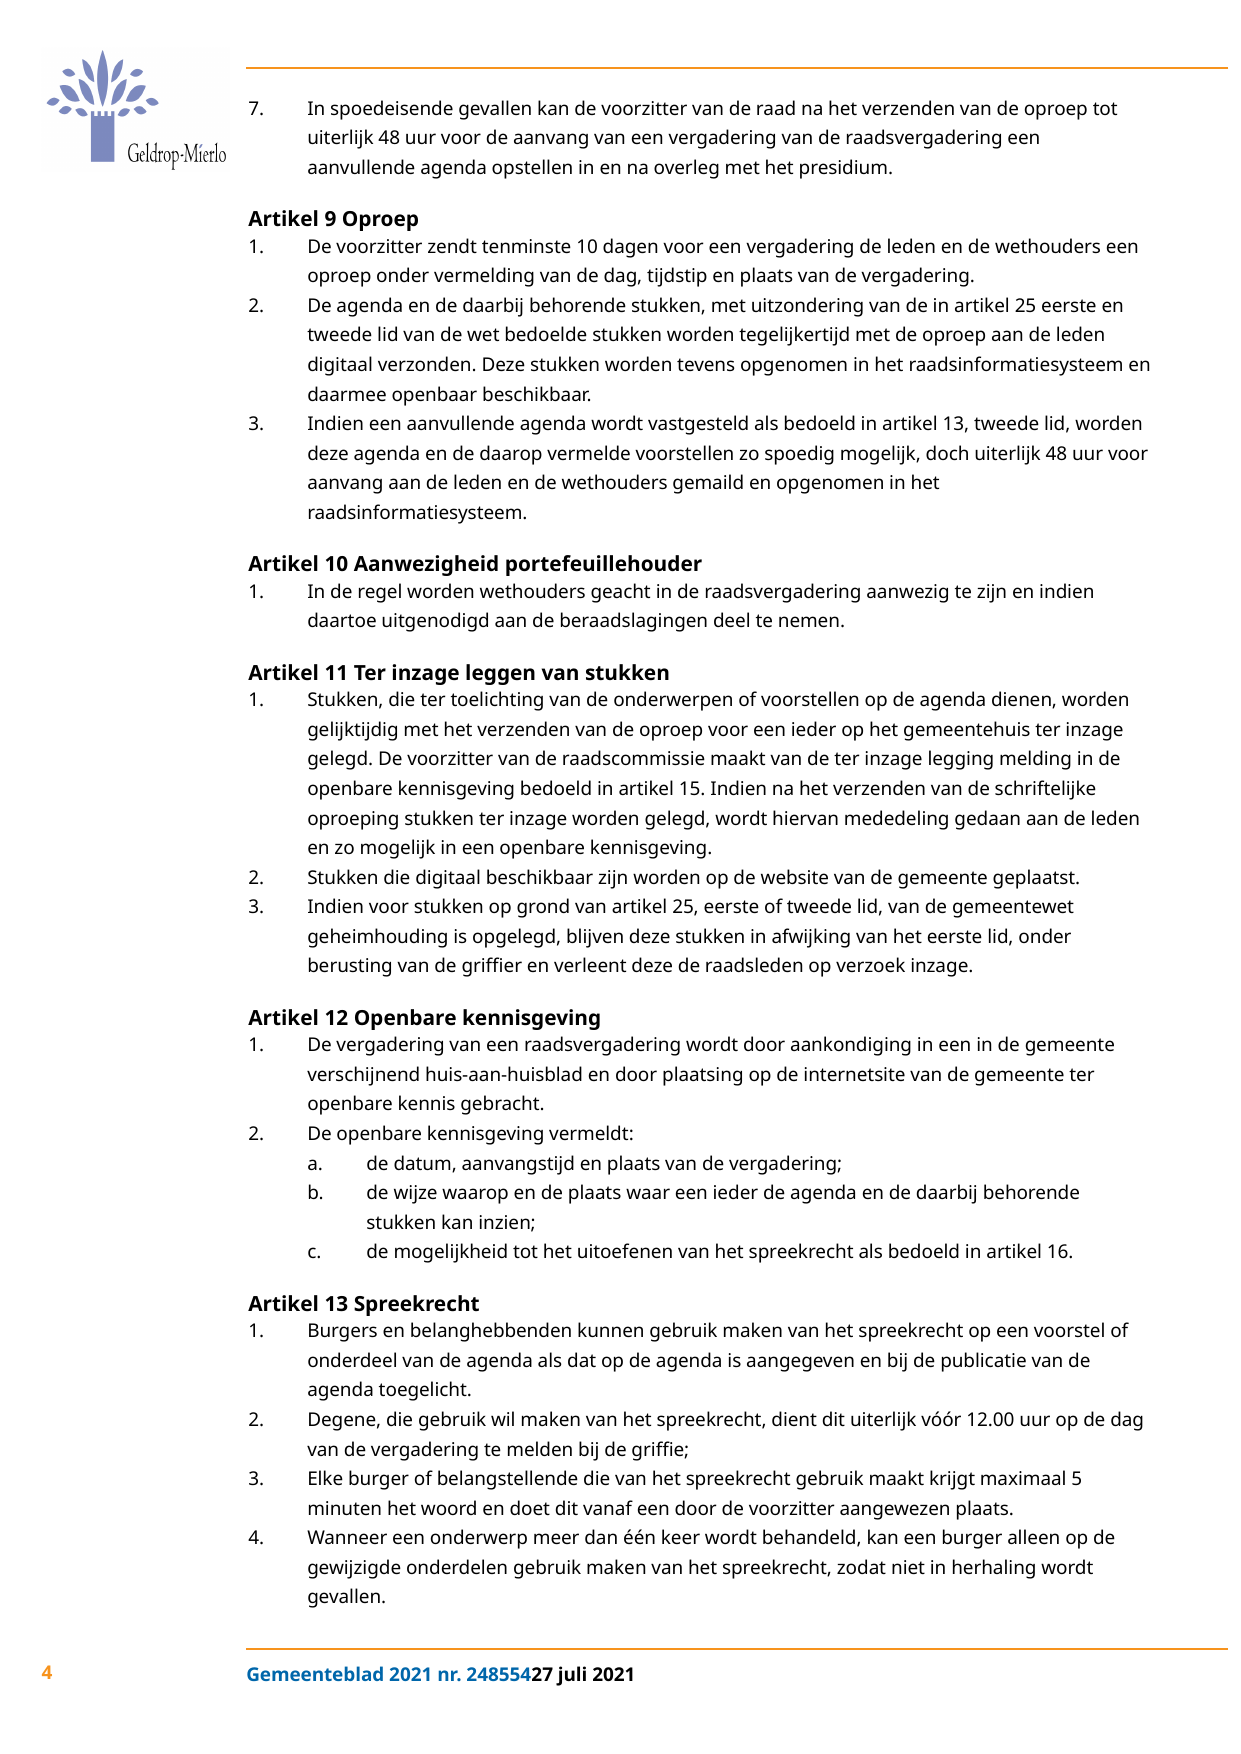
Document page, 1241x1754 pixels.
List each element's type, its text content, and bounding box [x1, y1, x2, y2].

list De voorzitter zendt tenminste 10 dagen voor een vergadering de leden en de wethouders een oproep onder vermelding van de dag, tijdstip en plaats van de vergadering. [248, 233, 1152, 288]
list de datum, aanvangstijd en plaats van de vergadering; [307, 1150, 1152, 1176]
list de mogelijkheid tot het uitoefenen van het spreekrecht als bedoeld in artikel 16. [307, 1238, 1152, 1264]
text Artikel 10 Aanwezigheid portefeuillehouder [248, 549, 1152, 578]
text Artikel 9 Oproep [248, 204, 1152, 233]
list Elke burger of belangstellende die van het spreekrecht gebruik maakt krijgt maximaal 5 minuten het woord en doet dit vanaf een door de voorzitter aangewezen plaats. [248, 1465, 1152, 1521]
list De agenda en de daarbij behorende stukken, met uitzondering van de in artikel 25 eerste en tweede lid van de wet bedoelde stukken worden tegelijkertijd met de oproep aan de leden digitaal verzonden. Deze stukken worden tevens opgenomen in het raadsinformatiesysteem en daarmee openbaar beschikbaar. [248, 292, 1152, 406]
text Artikel 12 Openbare kennisgeving [248, 1003, 1152, 1031]
picture [41, 47, 231, 172]
text Artikel 11 Ter inzage leggen van stukken [248, 658, 1152, 686]
list De openbare kennisgeving vermeldt: [248, 1120, 1152, 1146]
list In spoedeisende gevallen kan de voorzitter van de raad na het verzenden van de oproep tot uiterlijk 48 uur voor de aanvang van een vergadering van de raadsvergadering een aanvullende agenda opstellen in en na overleg met het presidium. [248, 95, 1152, 180]
list Wanneer een onderwerp meer dan één keer wordt behandeld, kan een burger alleen op de gewijzigde onderdelen gebruik maken van het spreekrecht, zodat niet in herhaling wordt gevallen. [248, 1524, 1152, 1609]
list Degene, die gebruik wil maken van het spreekrecht, dient dit uiterlijk vóór 12.00 uur op de dag van de vergadering te melden bij de griffie; [248, 1406, 1152, 1461]
list Stukken die digitaal beschikbaar zijn worden op de website van de gemeente geplaatst. [248, 864, 1152, 889]
list de wijze waarop en de plaats waar een ieder de agenda en de daarbij behorende stukken kan inzien; [307, 1179, 1152, 1235]
list De vergadering van een raadsvergadering wordt door aankondiging in een in de gemeente verschijnend huis-aan-huisblad en door plaatsing op de internetsite van de gemeente ter openbare kennis gebracht. [248, 1031, 1152, 1116]
list Burgers en belanghebbenden kunnen gebruik maken van het spreekrecht op een voorstel of onderdeel van de agenda als dat op de agenda is aangegeven en bij de publicatie van de agenda toegelicht. [248, 1317, 1152, 1402]
list In de regel worden wethouders geacht in de raadsvergadering aanwezig te zijn en indien daartoe uitgenodigd aan de beraadslagingen deel te nemen. [248, 578, 1152, 633]
list Indien een aanvullende agenda wordt vastgesteld als bedoeld in artikel 13, tweede lid, worden deze agenda en de daarop vermelde voorstellen zo spoedig mogelijk, doch uiterlijk 48 uur voor aanvang aan de leden en de wethouders gemaild en opgenomen in het raadsinformatiesysteem. [248, 410, 1152, 525]
text Artikel 13 Spreekrecht [248, 1289, 1152, 1317]
list Indien voor stukken op grond van artikel 25, eerste of tweede lid, van de gemeentewet geheimhouding is opgelegd, blijven deze stukken in afwijking van het eerste lid, onder berusting van de griffier en verleent deze de raadsleden op verzoek inzage. [248, 893, 1152, 978]
list Stukken, die ter toelichting van de onderwerpen of voorstellen op de agenda dienen, worden gelijktijdig met het verzenden van de oproep voor een ieder op het gemeentehuis ter inzage gelegd. De voorzitter van de raadscommissie maakt van de ter inzage legging melding in de openbare kennisgeving bedoeld in artikel 15. Indien na het verzenden van de schriftelijke oproeping stukken ter inzage worden gelegd, wordt hiervan mededeling gedaan aan de leden en zo mogelijk in een openbare kennisgeving. [248, 686, 1152, 860]
